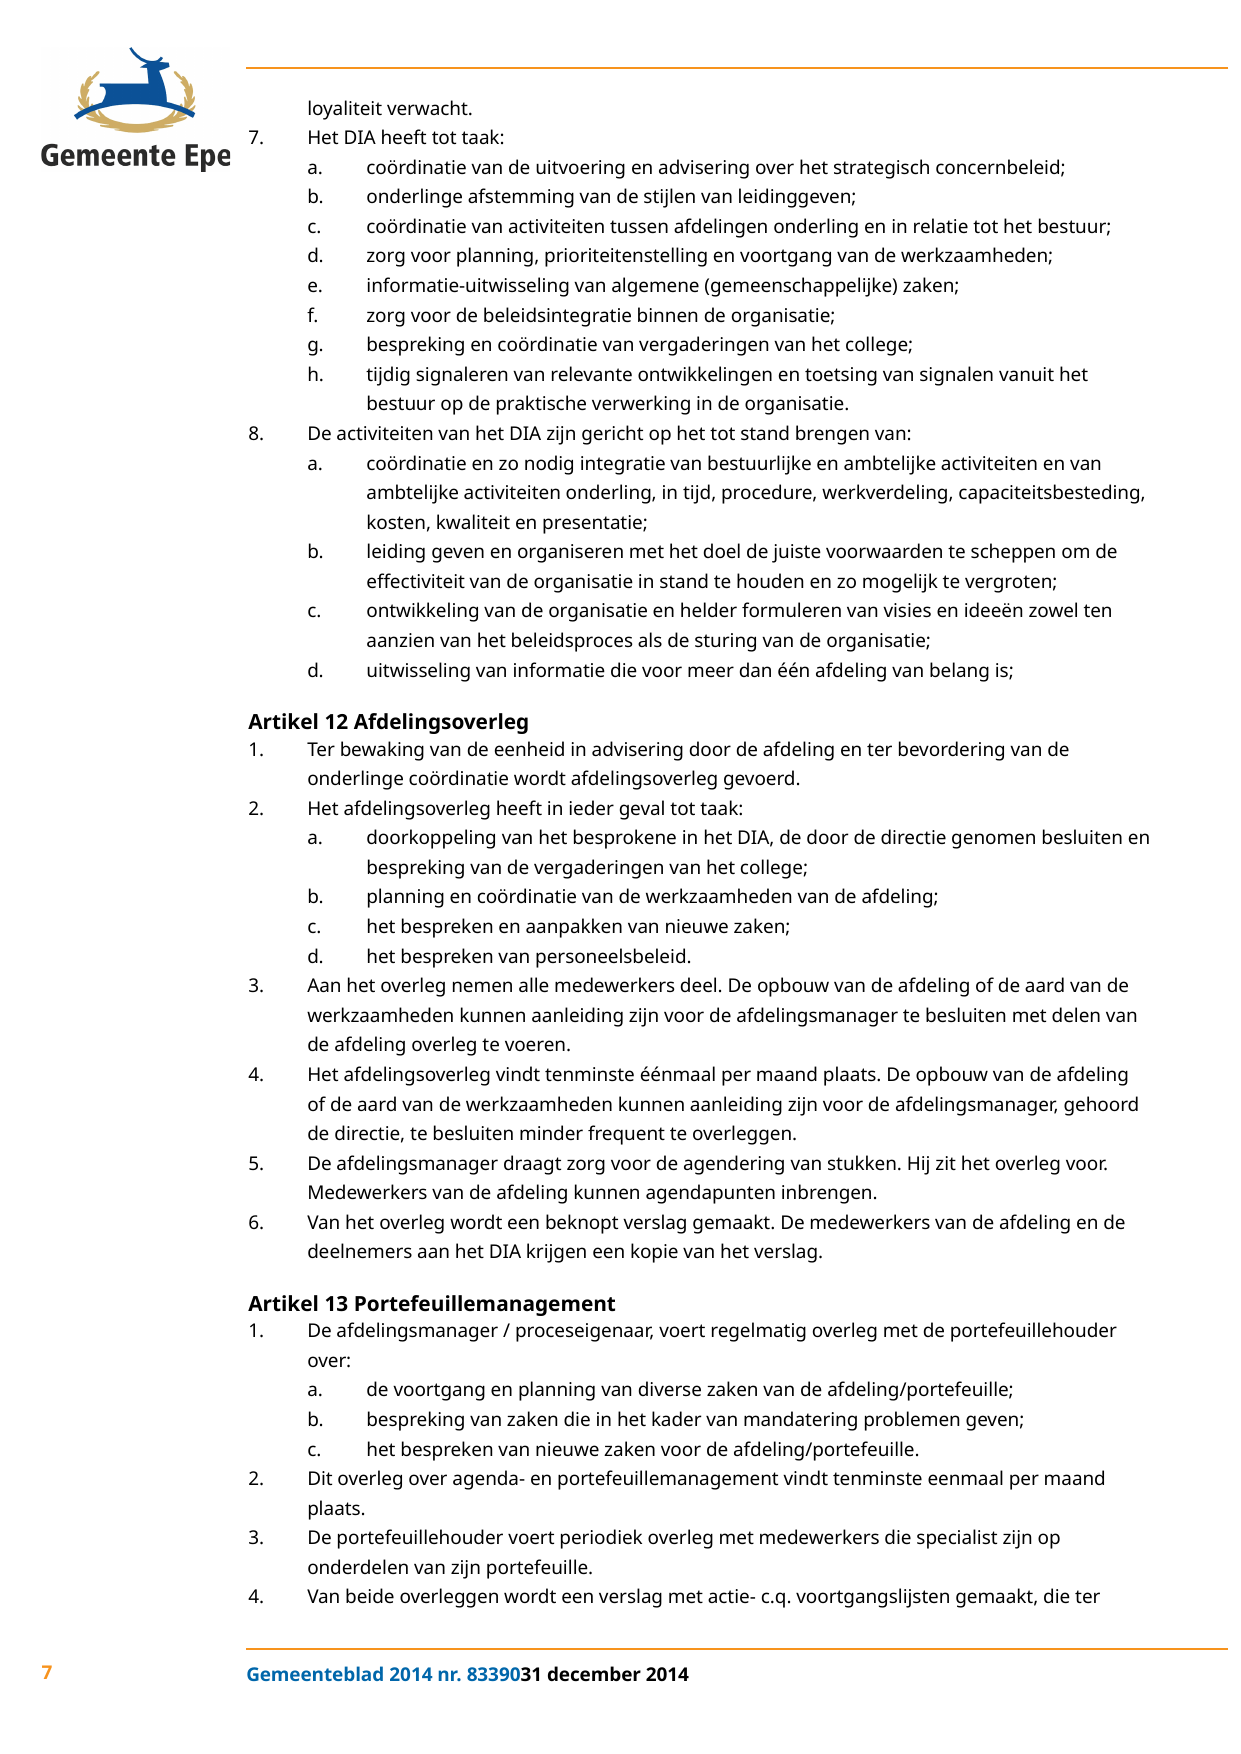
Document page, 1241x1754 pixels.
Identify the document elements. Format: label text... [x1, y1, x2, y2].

list Aan het overleg nemen alle medewerkers deel. De opbouw van de afdeling of de aard van de werkzaamheden kunnen aanleiding zijn voor de afdelingsmanager te besluiten met delen van de afdeling overleg te voeren. [248, 972, 1152, 1057]
list leiding geven en organiseren met het doel de juiste voorwaarden te scheppen om de effectiviteit van de organisatie in stand te houden en zo mogelijk te vergroten; [307, 538, 1152, 594]
list de voortgang en planning van diverse zaken van de afdeling/portefeuille; [307, 1377, 1152, 1402]
list tijdig signaleren van relevante ontwikkelingen en toetsing van signalen vanuit het bestuur op de praktische verwerking in de organisatie. [307, 361, 1152, 416]
list bespreking van zaken die in het kader van mandatering problemen geven; [307, 1406, 1152, 1432]
list onderlinge afstemming van de stijlen van leidinggeven; [307, 183, 1152, 209]
text Artikel 12 Afdelingsoverleg [248, 707, 1152, 736]
text Artikel 13 Portefeuillemanagement [248, 1289, 1152, 1317]
list Van beide overleggen wordt een verslag met actie- c.q. voortgangslijsten gemaakt, die ter [248, 1584, 1152, 1609]
list Dit overleg over agenda- en portefeuillemanagement vindt tenminste eenmaal per maand plaats. [248, 1465, 1152, 1521]
list Ter bewaking van de eenheid in advisering door de afdeling en ter bevordering van de onderlinge coördinatie wordt afdelingsoverleg gevoerd. [248, 736, 1152, 791]
list het bespreken van nieuwe zaken voor de afdeling/portefeuille. [307, 1436, 1152, 1462]
list informatie-uitwisseling van algemene (gemeenschappelijke) zaken; [307, 272, 1152, 298]
list coördinatie van de uitvoering en advisering over het strategisch concernbeleid; [307, 154, 1152, 180]
list bespreking en coördinatie van vergaderingen van het college; [307, 331, 1152, 357]
list De activiteiten van het DIA zijn gericht op het tot stand brengen van: [248, 420, 1152, 446]
list Het afdelingsoverleg vindt tenminste éénmaal per maand plaats. De opbouw van de afdeling of de aard van de werkzaamheden kunnen aanleiding zijn voor de afdelingsmanager, gehoord de directie, te besluiten minder frequent te overleggen. [248, 1061, 1152, 1146]
list planning en coördinatie van de werkzaamheden van de afdeling; [307, 884, 1152, 909]
list doorkoppeling van het besprokene in het DIA, de door de directie genomen besluiten en bespreking van de vergaderingen van het college; [307, 824, 1152, 880]
list loyaliteit verwacht. [248, 95, 1152, 121]
list De portefeuillehouder voert periodiek overleg met medewerkers die specialist zijn op onderdelen van zijn portefeuille. [248, 1524, 1152, 1580]
list De afdelingsmanager / proceseigenaar, voert regelmatig overleg met de portefeuillehouder over: [248, 1317, 1152, 1373]
list het bespreken van personeelsbeleid. [307, 943, 1152, 968]
list Het afdelingsoverleg heeft in ieder geval tot taak: [248, 795, 1152, 821]
list Van het overleg wordt een beknopt verslag gemaakt. De medewerkers van de afdeling en de deelnemers aan het DIA krijgen een kopie van het verslag. [248, 1209, 1152, 1264]
list ontwikkeling van de organisatie en helder formuleren van visies en ideeën zowel ten aanzien van het beleidsproces als de sturing van de organisatie; [307, 598, 1152, 653]
list Het DIA heeft tot taak: [248, 124, 1152, 150]
list coördinatie van activiteiten tussen afdelingen onderling en in relatie tot het bestuur; [307, 213, 1152, 239]
list De afdelingsmanager draagt zorg voor de agendering van stukken. Hij zit het overleg voor. Medewerkers van de afdeling kunnen agendapunten inbrengen. [248, 1150, 1152, 1205]
list coördinatie en zo nodig integratie van bestuurlijke en ambtelijke activiteiten en van ambtelijke activiteiten onderling, in tijd, procedure, werkverdeling, capaciteitsbesteding, kosten, kwaliteit en presentatie; [307, 450, 1152, 535]
picture [41, 47, 231, 172]
list uitwisseling van informatie die voor meer dan één afdeling van belang is; [307, 657, 1152, 683]
list het bespreken en aanpakken van nieuwe zaken; [307, 913, 1152, 939]
list zorg voor planning, prioriteitenstelling en voortgang van de werkzaamheden; [307, 243, 1152, 268]
list zorg voor de beleidsintegratie binnen de organisatie; [307, 302, 1152, 328]
